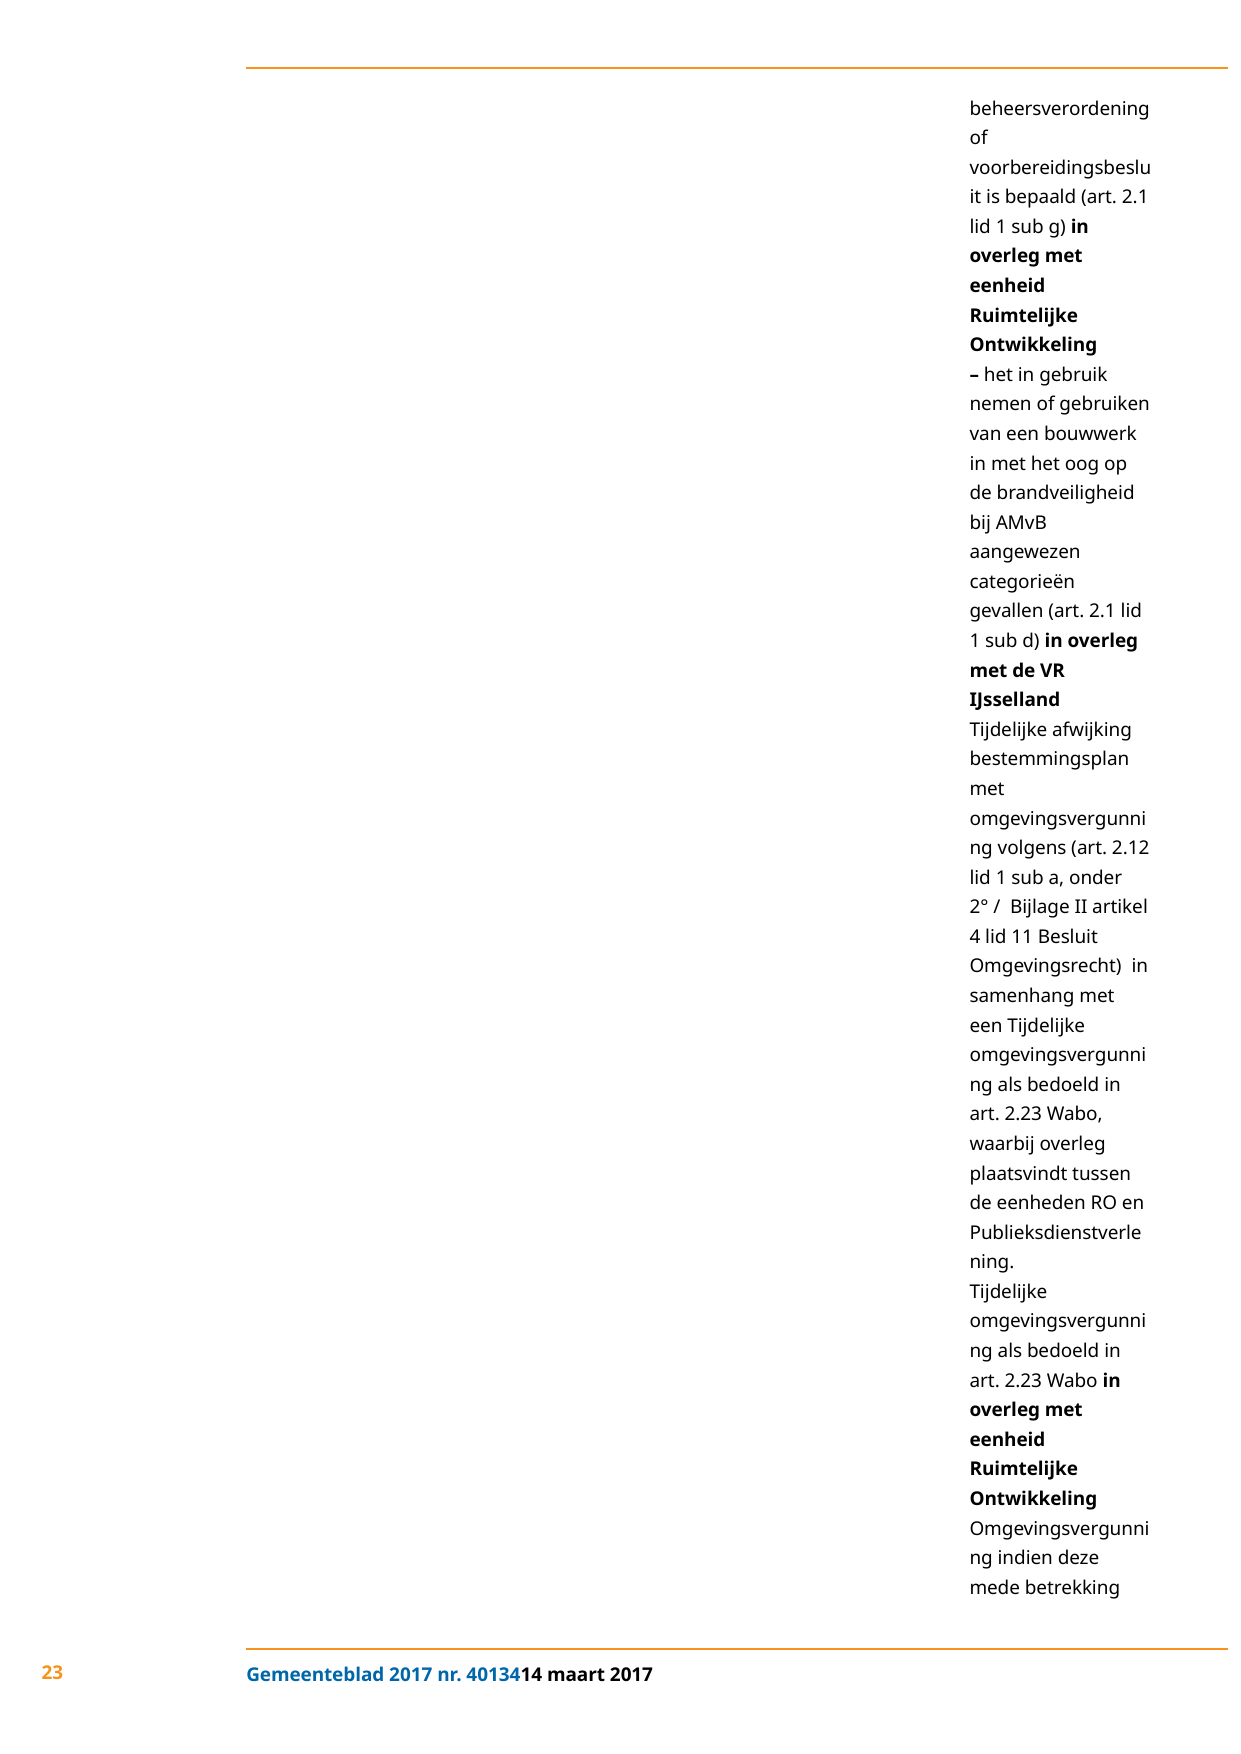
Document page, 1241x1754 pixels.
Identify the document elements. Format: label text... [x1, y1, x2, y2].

table_cell [248, 95, 445, 1600]
picture [41, 47, 231, 172]
table_cell [445, 95, 620, 1600]
table_cell [620, 95, 795, 1600]
table_cell beheersverordening of voorbereidingsbesluit is bepaald (art. 2.1 lid 1 sub g) in overleg met eenheid Ruimtelijke Ontwikkeling – het in gebruik nemen of gebruiken van een bouwwerk in met het oog op de brandveiligheid bij AMvB aangewezen categorieën gevallen (art. 2.1 lid 1 sub d) in overleg met de VR IJsselland Tijdelijke afwijking bestemmingsplan met omgevingsvergunning volgens (art. 2.12 lid 1 sub a, onder 2° / Bijlage II artikel 4 lid 11 Besluit Omgevingsrecht) in samenhang met een Tijdelijke omgevingsvergunning als bedoeld in art. 2.23 Wabo, waarbij overleg plaatsvindt tussen de eenheden RO en Publieksdienstverlening. Tijdelijke omgevingsvergunning als bedoeld in art. 2.23 Wabo in overleg met eenheid Ruimtelijke Ontwikkeling Omgevingsvergunning indien deze mede betrekking [969, 95, 1152, 1600]
table_cell [795, 95, 969, 1600]
